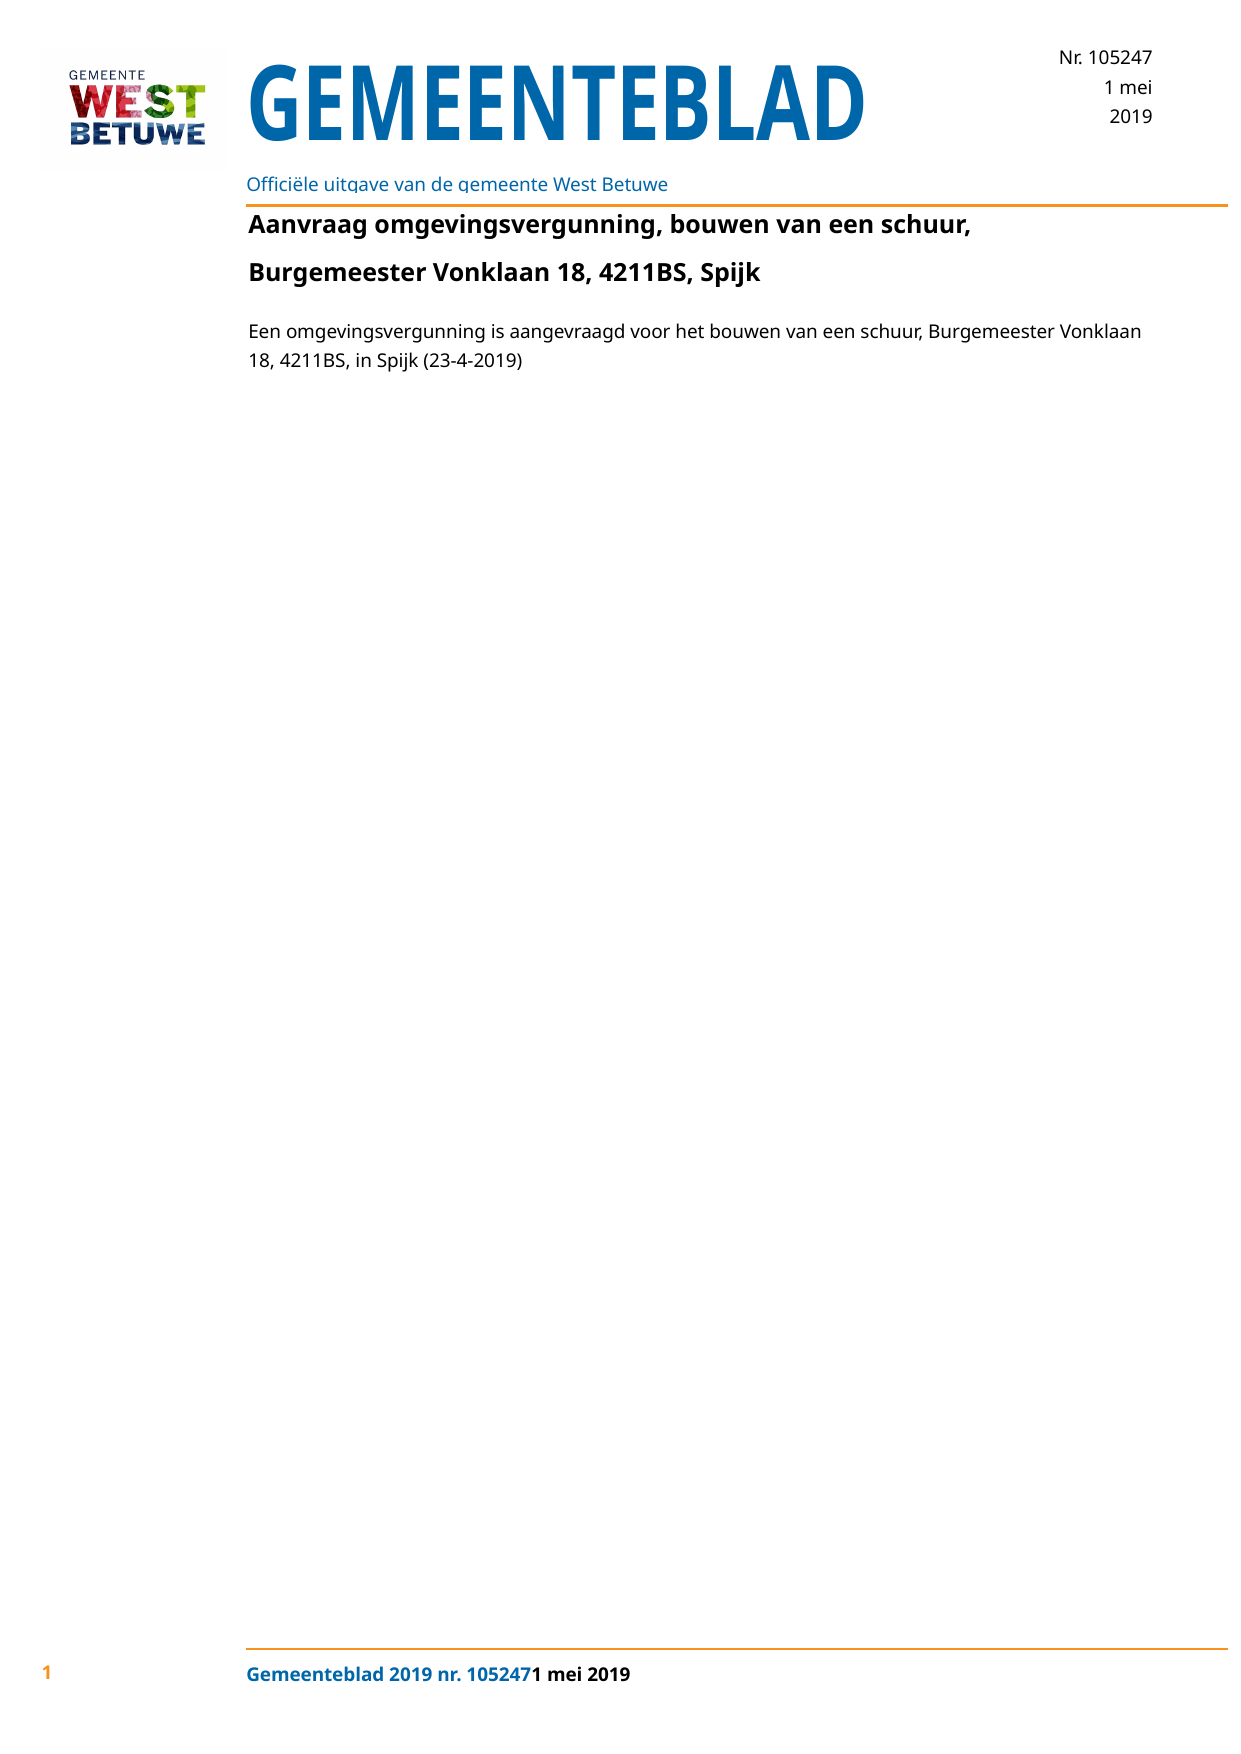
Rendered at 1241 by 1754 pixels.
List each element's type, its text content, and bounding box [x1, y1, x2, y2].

picture [41, 47, 231, 172]
text Een omgevingsvergunning is aangevraagd voor het bouwen van een schuur, Burgemeester Vonklaan 18, 4211BS, in Spijk (23-4-2019) [248, 318, 1152, 373]
text Aanvraag omgevingsvergunning, bouwen van een schuur, Burgemeester Vonklaan 18, 4211BS, Spijk [248, 207, 1152, 288]
